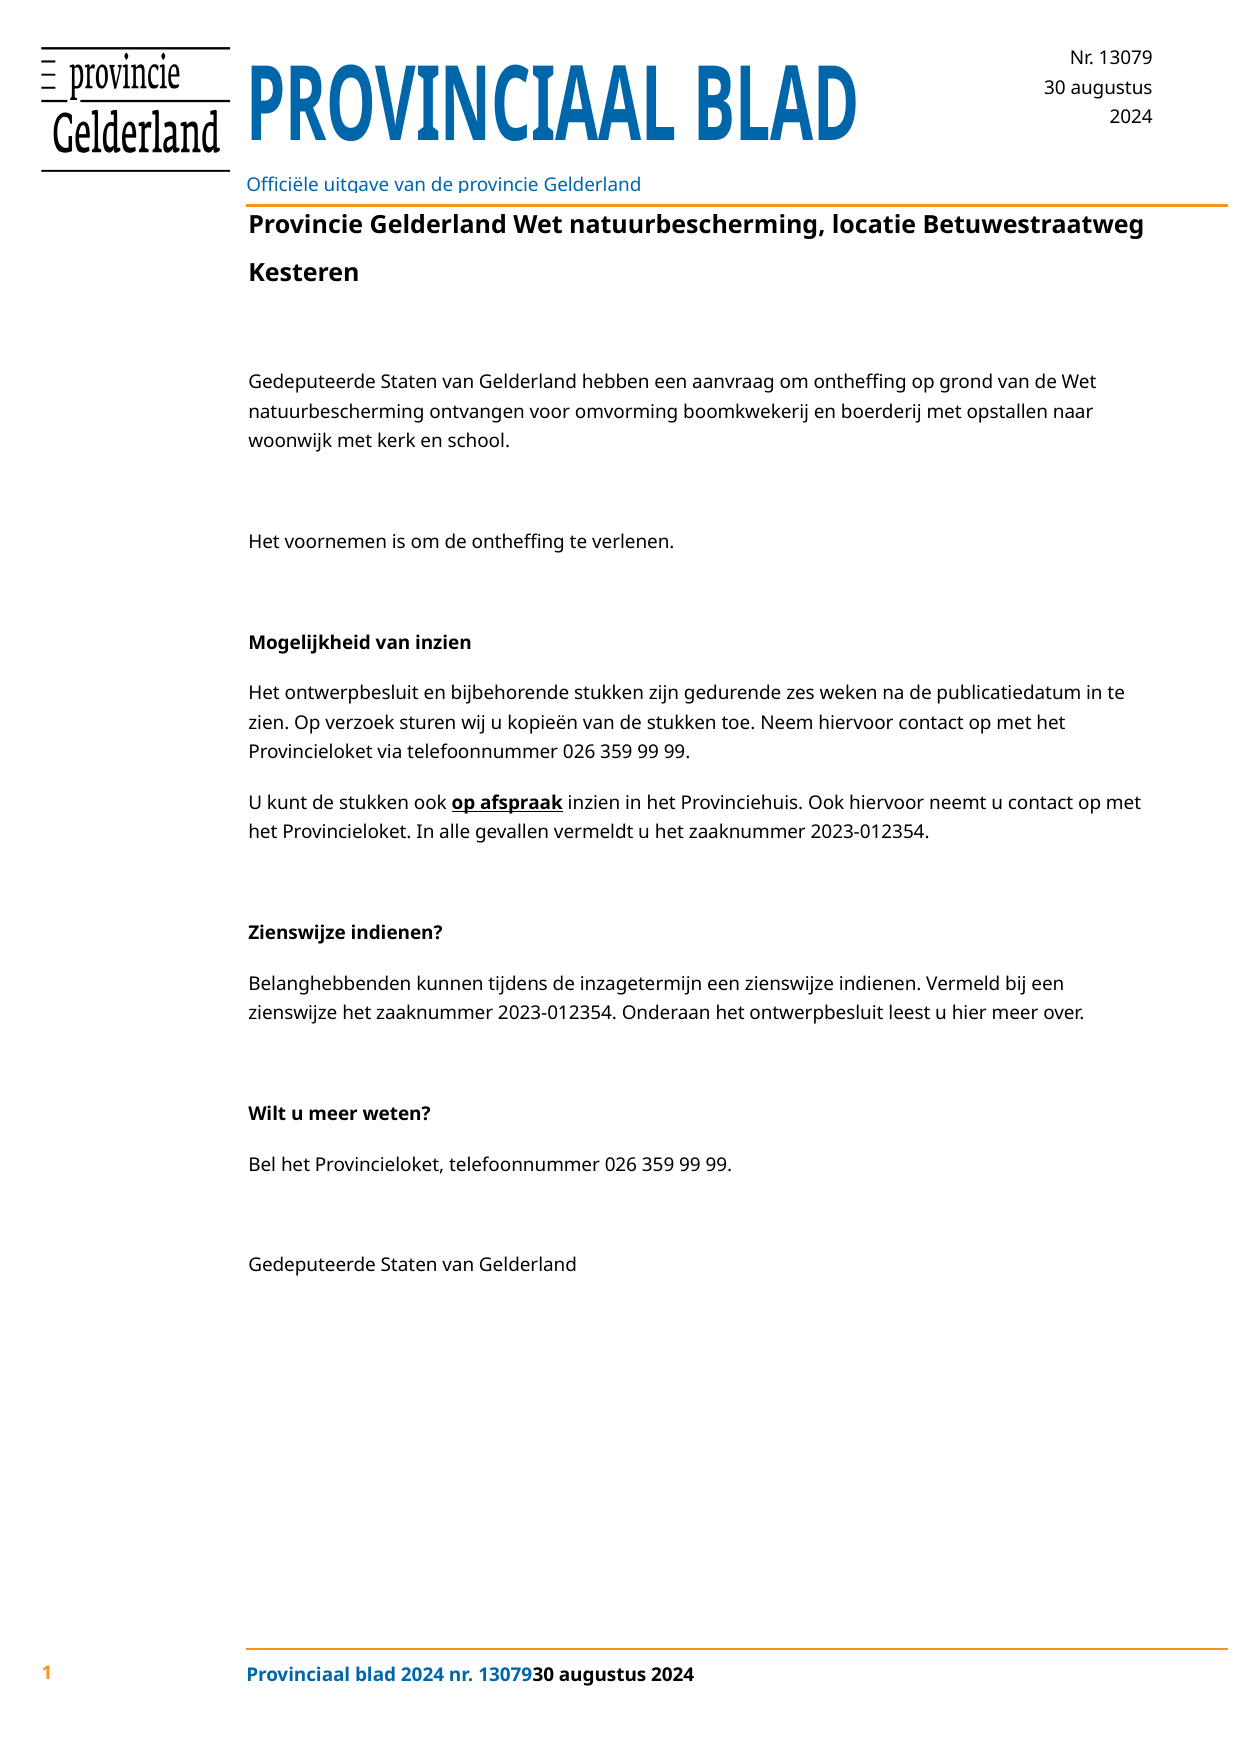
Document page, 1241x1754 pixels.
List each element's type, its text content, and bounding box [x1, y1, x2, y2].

text Gedeputeerde Staten van Gelderland [248, 1252, 1152, 1277]
text U kunt de stukken ook op afspraak inzien in het Provinciehuis. Ook hiervoor neemt u contact op met het Provincieloket. In alle gevallen vermeldt u het zaaknummer 2023-012354. [248, 789, 1152, 844]
text Wilt u meer weten? [248, 1100, 1152, 1126]
text Gedeputeerde Staten van Gelderland hebben een aanvraag om ontheffing op grond van de Wet natuurbescherming ontvangen voor omvorming boomkwekerij en boerderij met opstallen naar woonwijk met kerk en school. [248, 368, 1152, 453]
text Het ontwerpbesluit en bijbehorende stukken zijn gedurende zes weken na de publicatiedatum in te zien. Op verzoek sturen wij u kopieën van de stukken toe. Neem hiervoor contact op met het Provincieloket via telefoonnummer 026 359 99 99. [248, 679, 1152, 764]
text Mogelijkheid van inzien [248, 629, 1152, 655]
text Provincie Gelderland Wet natuurbescherming, locatie Betuwestraatweg Kesteren [248, 207, 1152, 288]
picture [41, 47, 231, 172]
text Zienswijze indienen? [248, 919, 1152, 945]
text Bel het Provincieloket, telefoonnummer 026 359 99 99. [248, 1151, 1152, 1177]
text Belanghebbenden kunnen tijdens de inzagetermijn een zienswijze indienen. Vermeld bij een zienswijze het zaaknummer 2023-012354. Onderaan het ontwerpbesluit leest u hier meer over. [248, 970, 1152, 1025]
text Het voornemen is om de ontheffing te verlenen. [248, 528, 1152, 554]
